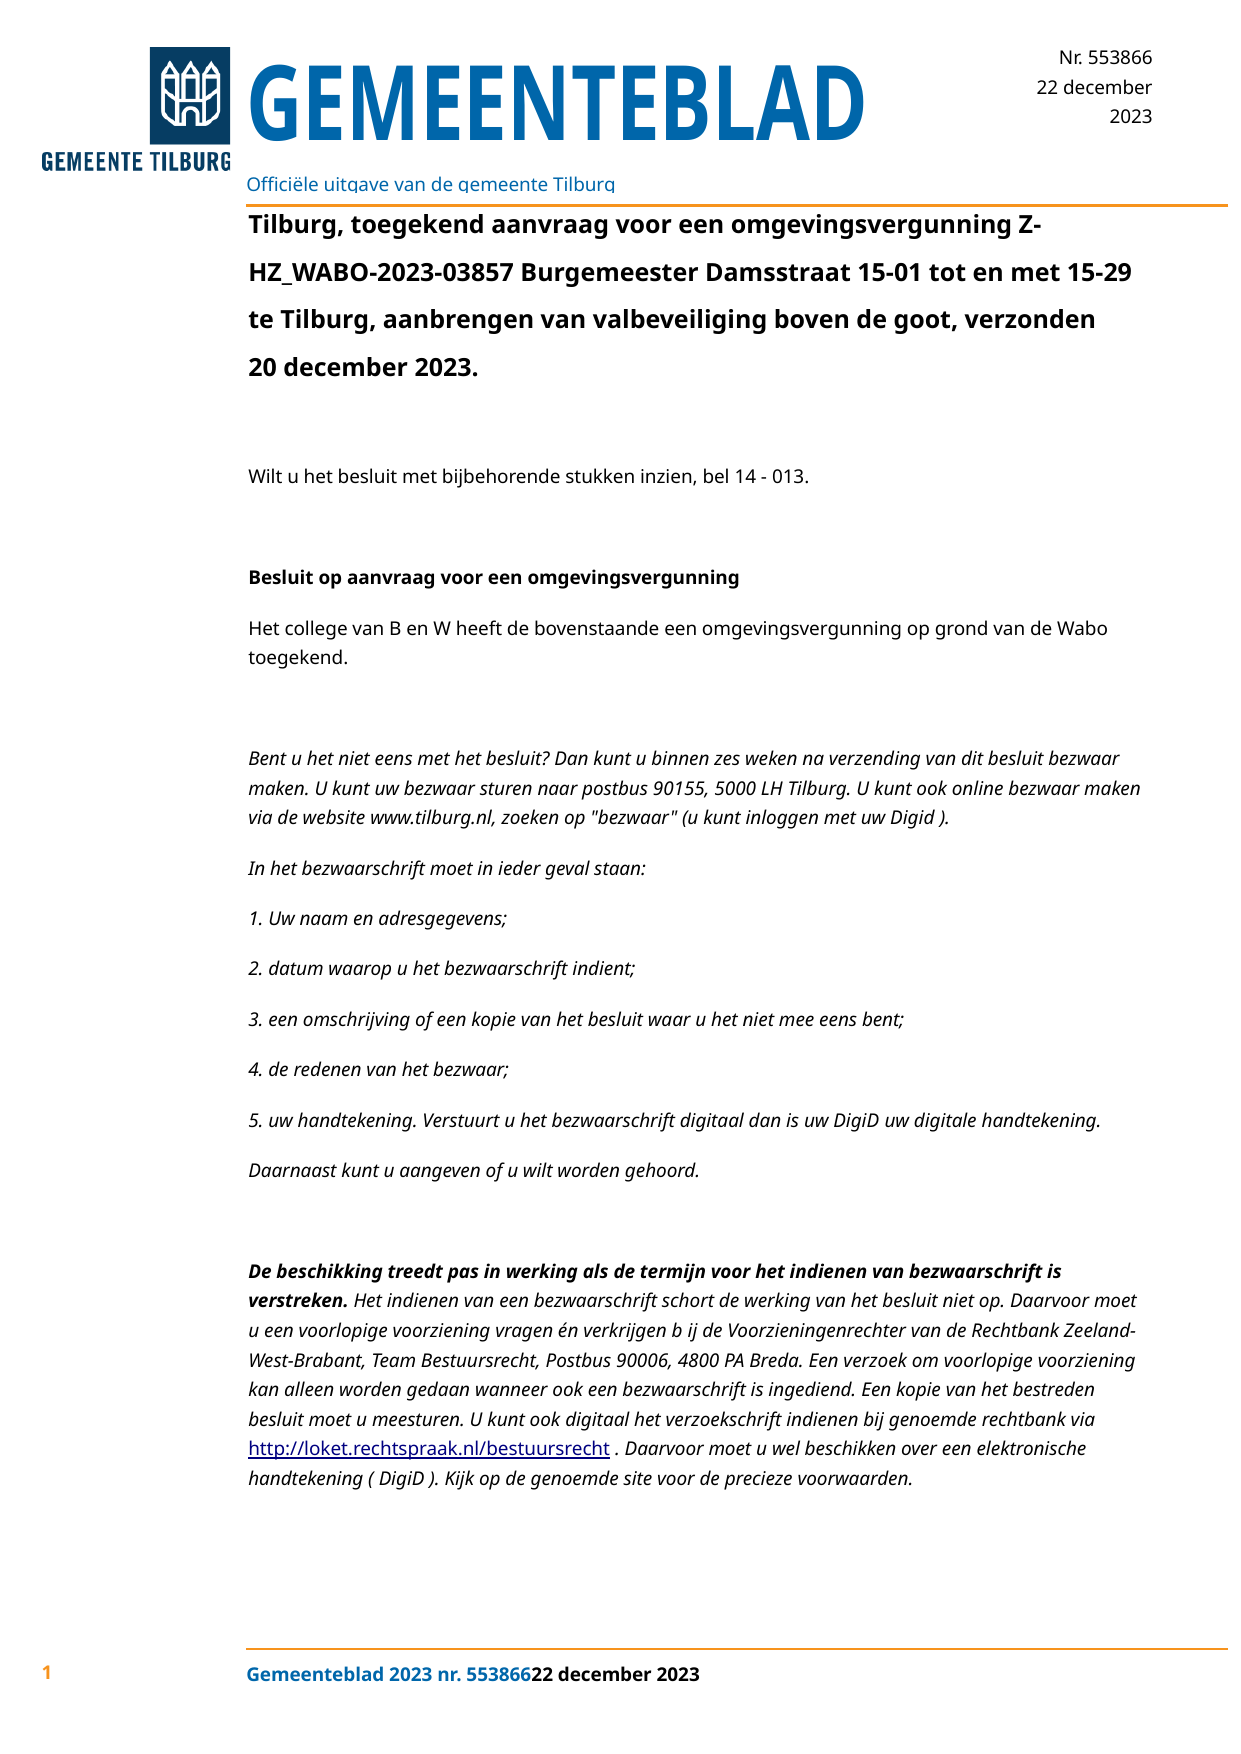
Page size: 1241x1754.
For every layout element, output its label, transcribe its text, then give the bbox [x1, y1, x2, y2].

text Het college van B en W heeft de bovenstaande een omgevingsvergunning op grond van de Wabo toegekend. [248, 615, 1152, 670]
text In het bezwaarschrift moet in ieder geval staan: [248, 855, 1152, 881]
text Bent u het niet eens met het besluit? Dan kunt u binnen zes weken na verzending van dit besluit bezwaar maken. U kunt uw bezwaar sturen naar postbus 90155, 5000 LH Tilburg. U kunt ook online bezwaar maken via de website www.tilburg.nl, zoeken op "bezwaar" (u kunt inloggen met uw Digid ). [248, 745, 1152, 830]
text De beschikking treedt pas in werking als de termijn voor het indienen van bezwaarschrift is verstreken. Het indienen van een bezwaarschrift schort de werking van het besluit niet op. Daarvoor moet u een voorlopige voorziening vragen én verkrijgen b ij de Voorzieningenrechter van de Rechtbank Zeeland-West-Brabant, Team Bestuursrecht, Postbus 90006, 4800 PA Breda. Een verzoek om voorlopige voorziening kan alleen worden gedaan wanneer ook een bezwaarschrift is ingediend. Een kopie van het bestreden besluit moet u meesturen. U kunt ook digitaal het verzoekschrift indienen bij genoemde rechtbank via http://loket.rechtspraak.nl/bestuursrecht . Daarvoor moet u wel beschikken over een elektronische handtekening ( DigiD ). Kijk op de genoemde site voor de precieze voorwaarden. [248, 1258, 1152, 1491]
text 1. Uw naam en adresgegevens; [248, 905, 1152, 931]
text Besluit op aanvraag voor een omgevingsvergunning [248, 564, 1152, 590]
text 5. uw handtekening. Verstuurt u het bezwaarschrift digitaal dan is uw DigiD uw digitale handtekening. [248, 1107, 1152, 1133]
text 3. een omschrijving of een kopie van het besluit waar u het niet mee eens bent; [248, 1006, 1152, 1032]
text 2. datum waarop u het bezwaarschrift indient; [248, 956, 1152, 981]
text Tilburg, toegekend aanvraag voor een omgevingsvergunning Z-HZ_WABO-2023-03857 Burgemeester Damsstraat 15-01 tot en met 15-29 te Tilburg, aanbrengen van valbeveiliging boven de goot, verzonden 20 december 2023. [248, 207, 1152, 384]
text Daarnaast kunt u aangeven of u wilt worden gehoord. [248, 1157, 1152, 1183]
text 4. de redenen van het bezwaar; [248, 1056, 1152, 1082]
picture [41, 47, 231, 172]
text Wilt u het besluit met bijbehorende stukken inzien, bel 14 - 013. [248, 463, 1152, 489]
